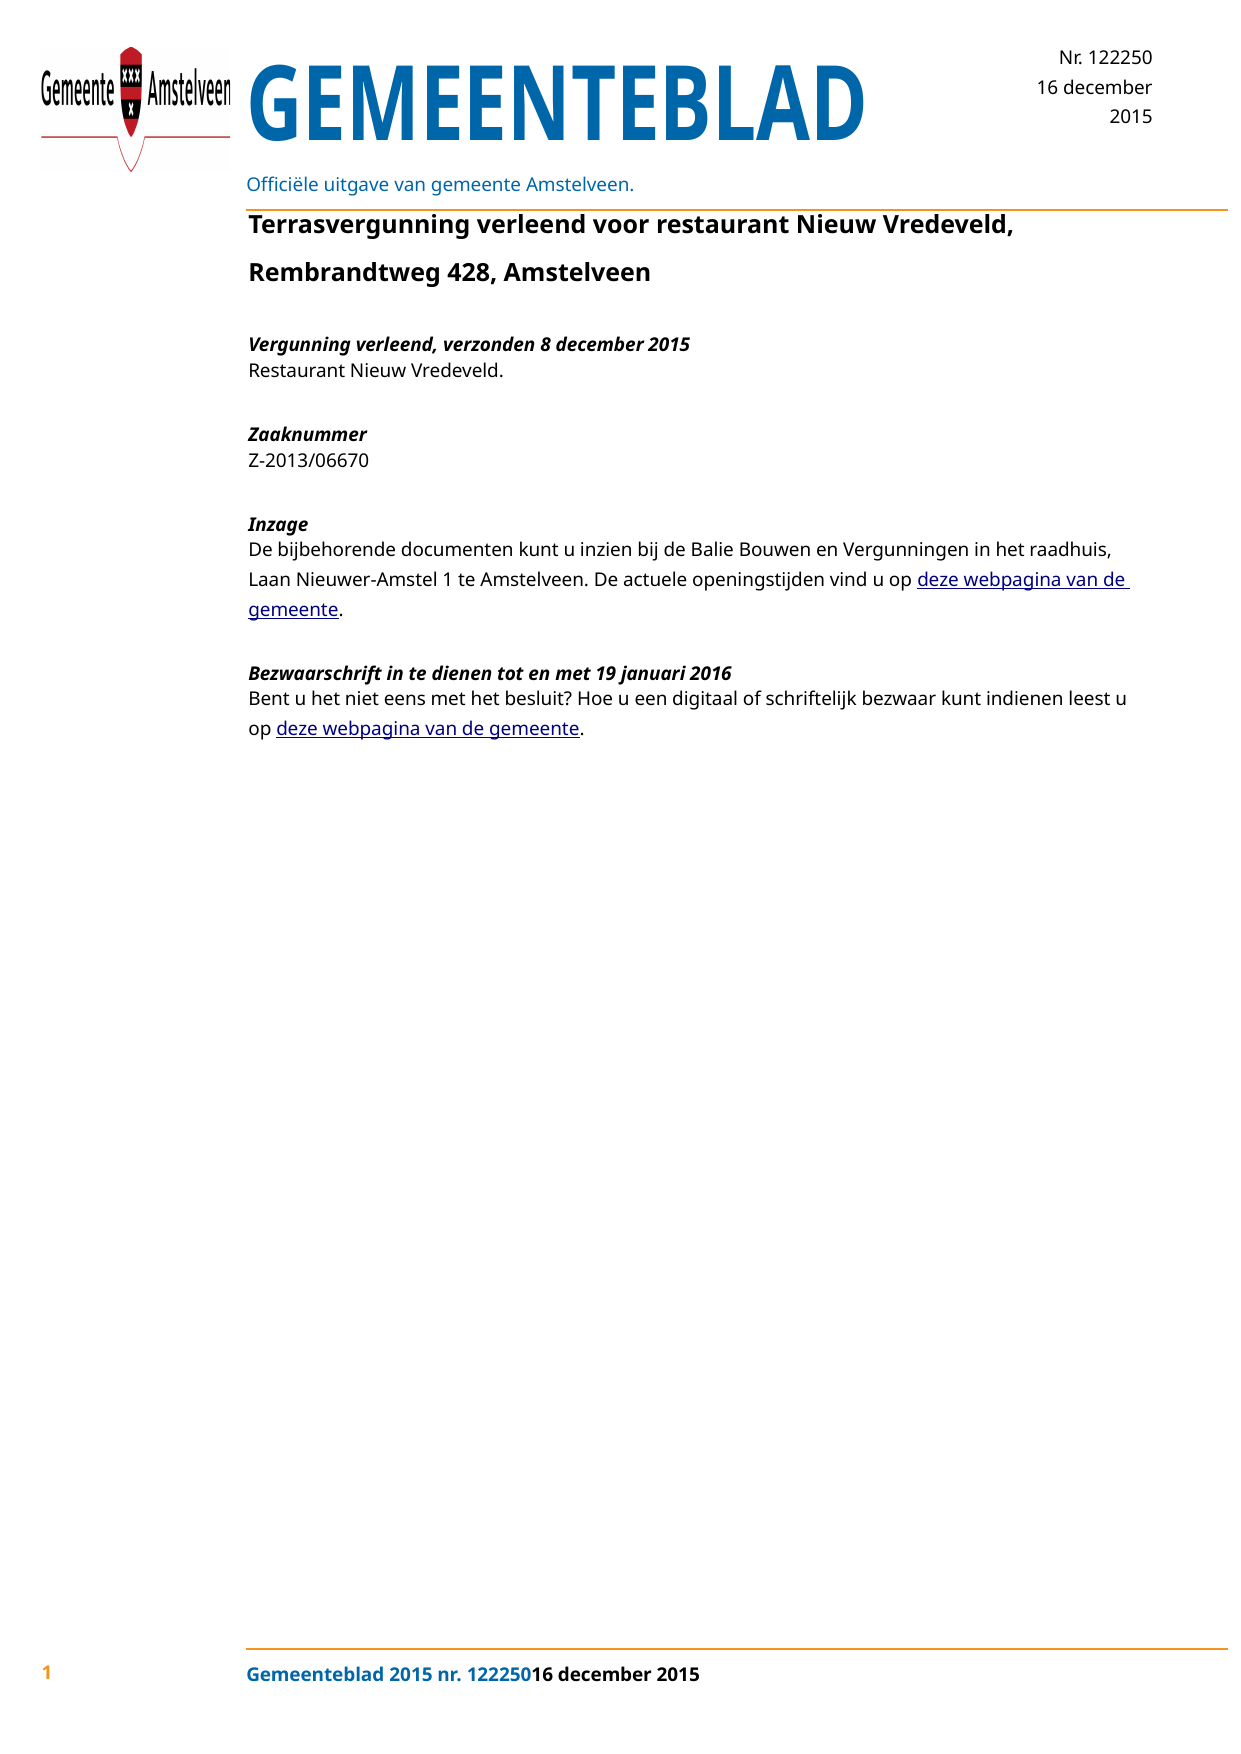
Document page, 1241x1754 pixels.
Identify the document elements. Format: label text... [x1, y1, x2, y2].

text Zaaknummer [248, 421, 1152, 447]
text Z-2013/06670 [248, 447, 1152, 473]
text De bijbehorende documenten kunt u inzien bij de Balie Bouwen en Vergunningen in het raadhuis, Laan Nieuwer-Amstel 1 te Amstelveen. De actuele openingstijden vind u op deze webpagina van de gemeente. [248, 537, 1152, 621]
text Vergunning verleend, verzonden 8 december 2015 [248, 331, 1152, 357]
text Inzage [248, 511, 1152, 537]
text Bent u het niet eens met het besluit? Hoe u een digitaal of schriftelijk bezwaar kunt indienen leest u op deze webpagina van de gemeente. [248, 685, 1152, 741]
text Restaurant Nieuw Vredeveld. [248, 357, 1152, 383]
text Bezwaarschrift in te dienen tot en met 19 januari 2016 [248, 660, 1152, 685]
text Terrasvergunning verleend voor restaurant Nieuw Vredeveld, Rembrandtweg 428, Amstelveen [248, 211, 1152, 288]
picture [41, 47, 231, 172]
